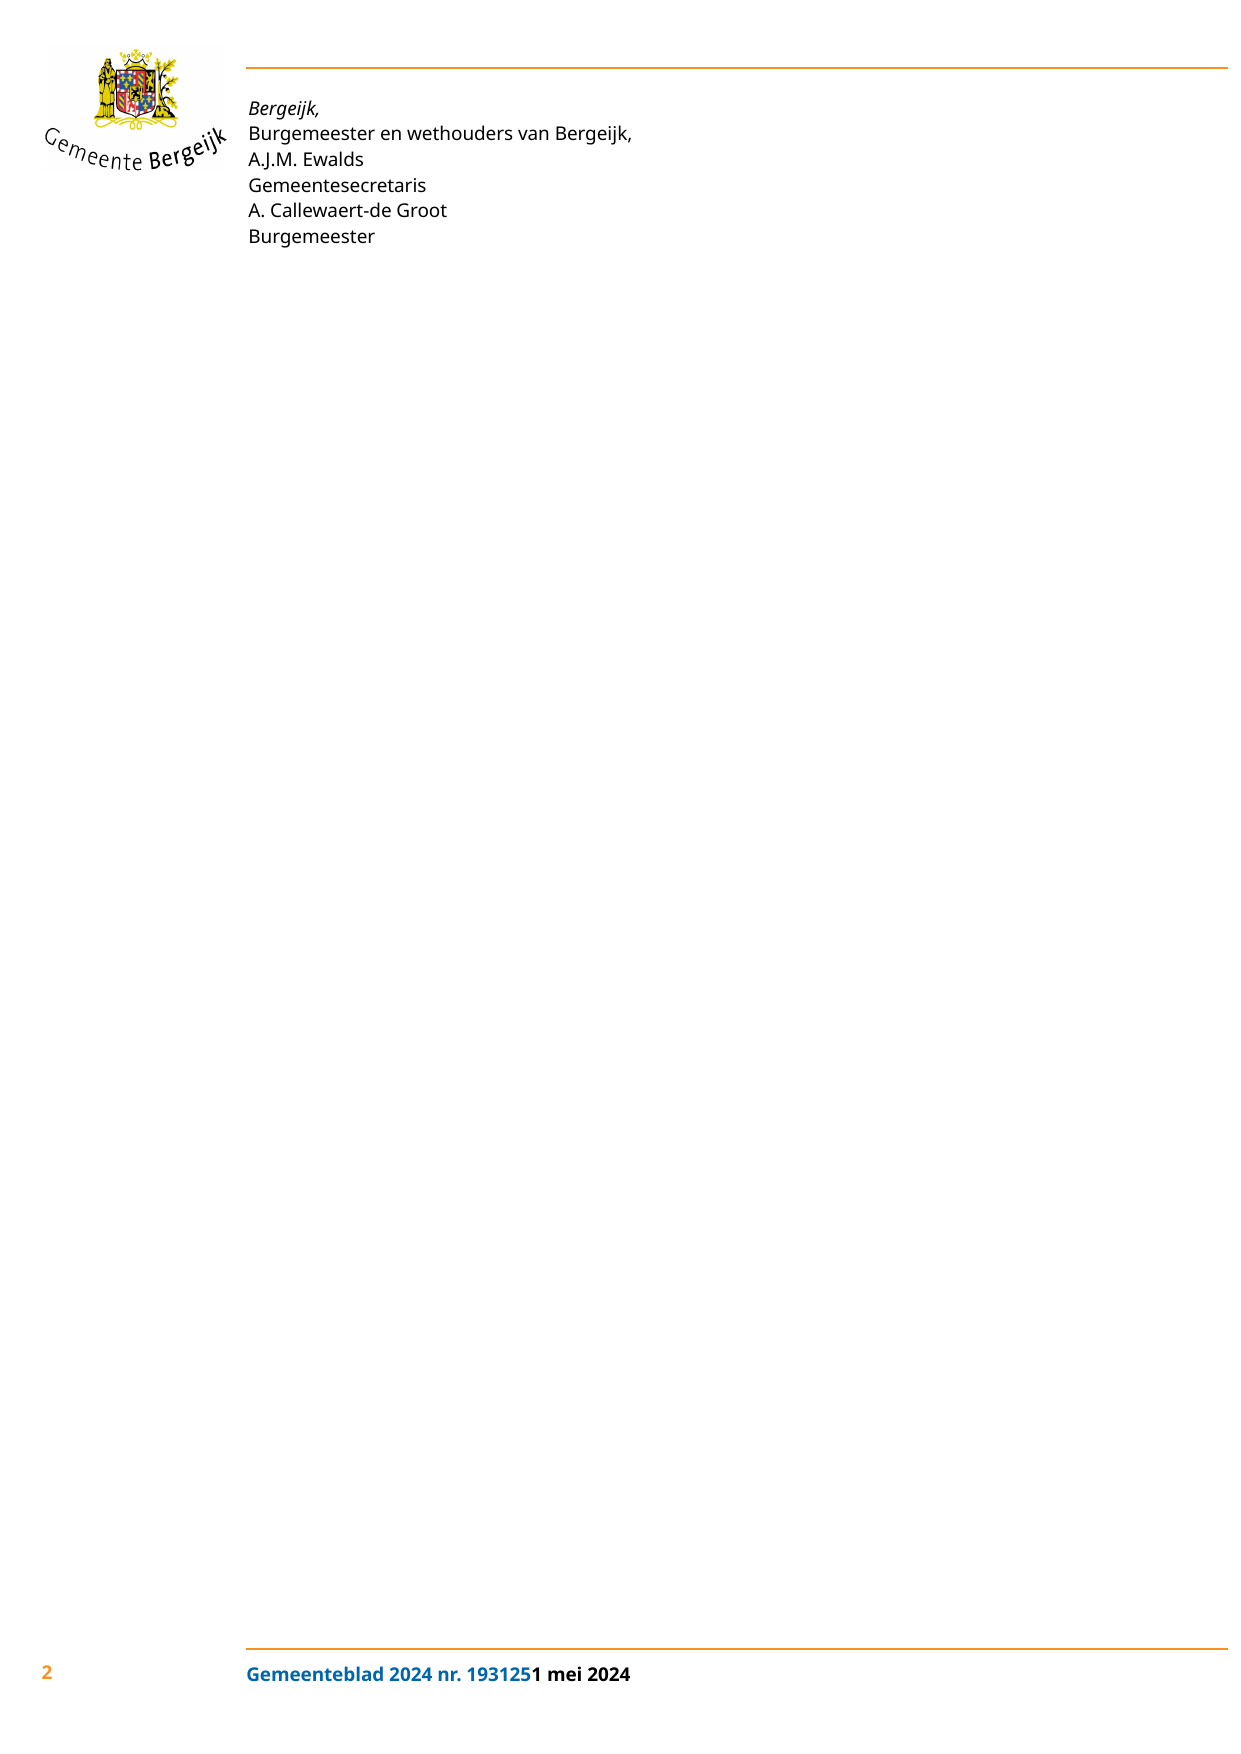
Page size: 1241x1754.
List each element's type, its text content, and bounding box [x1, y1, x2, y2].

text A. Callewaert-de Groot [248, 198, 1152, 223]
text Burgemeester [248, 223, 1152, 249]
text A.J.M. Ewalds [248, 146, 1152, 172]
text Burgemeester en wethouders van Bergeijk, [248, 121, 1152, 146]
picture [41, 47, 231, 172]
text Gemeentesecretaris [248, 172, 1152, 198]
text Bergeijk, [248, 95, 1152, 121]
